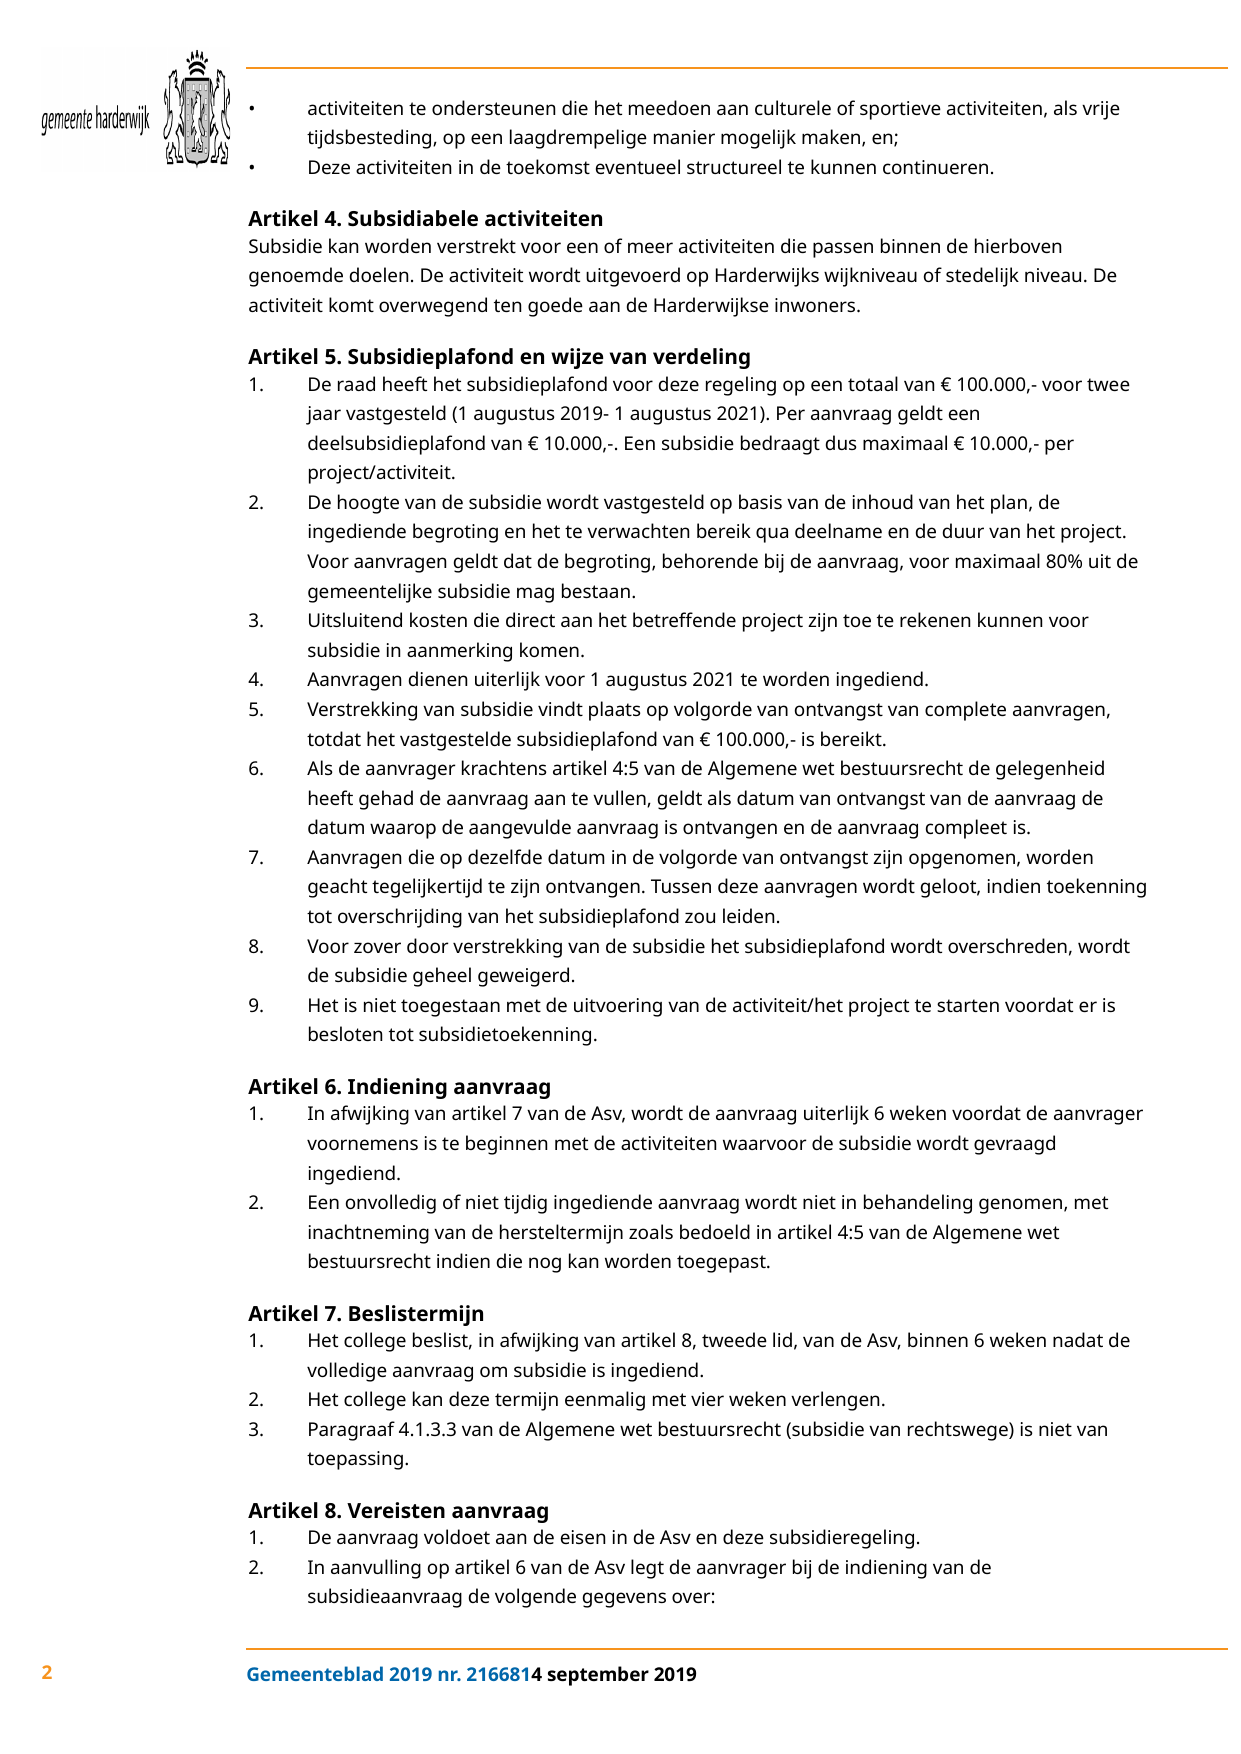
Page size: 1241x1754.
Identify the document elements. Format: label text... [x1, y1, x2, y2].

picture [41, 47, 231, 172]
list In aanvulling op artikel 6 van de Asv legt de aanvrager bij de indiening van de subsidieaanvraag de volgende gegevens over: [248, 1554, 1152, 1609]
list De raad heeft het subsidieplafond voor deze regeling op een totaal van € 100.000,- voor twee jaar vastgesteld (1 augustus 2019- 1 augustus 2021). Per aanvraag geldt een deelsubsidieplafond van € 10.000,-. Een subsidie bedraagt dus maximaal € 10.000,- per project/activiteit. [248, 371, 1152, 485]
list Aanvragen die op dezelfde datum in de volgorde van ontvangst zijn opgenomen, worden geacht tegelijkertijd te zijn ontvangen. Tussen deze aanvragen wordt geloot, indien toekenning tot overschrijding van het subsidieplafond zou leiden. [248, 844, 1152, 929]
list Uitsluitend kosten die direct aan het betreffende project zijn toe te rekenen kunnen voor subsidie in aanmerking komen. [248, 607, 1152, 663]
list Het college beslist, in afwijking van artikel 8, tweede lid, van de Asv, binnen 6 weken nadat de volledige aanvraag om subsidie is ingediend. [248, 1327, 1152, 1383]
text Artikel 5. Subsidieplafond en wijze van verdeling [248, 342, 1152, 371]
list Het college kan deze termijn eenmalig met vier weken verlengen. [248, 1386, 1152, 1412]
list Aanvragen dienen uiterlijk voor 1 augustus 2021 te worden ingediend. [248, 667, 1152, 692]
list De hoogte van de subsidie wordt vastgesteld op basis van de inhoud van het plan, de ingediende begroting en het te verwachten bereik qua deelname en de duur van het project. Voor aanvragen geldt dat de begroting, behorende bij de aanvraag, voor maximaal 80% uit de gemeentelijke subsidie mag bestaan. [248, 489, 1152, 604]
list Paragraaf 4.1.3.3 van de Algemene wet bestuursrecht (subsidie van rechtswege) is niet van toepassing. [248, 1416, 1152, 1471]
list De aanvraag voldoet aan de eisen in de Asv en deze subsidieregeling. [248, 1524, 1152, 1550]
list Als de aanvrager krachtens artikel 4:5 van de Algemene wet bestuursrecht de gelegenheid heeft gehad de aanvraag aan te vullen, geldt als datum van ontvangst van de aanvraag de datum waarop de aangevulde aanvraag is ontvangen en de aanvraag compleet is. [248, 755, 1152, 840]
text Artikel 6. Indiening aanvraag [248, 1072, 1152, 1101]
text Artikel 4. Subsidiabele activiteiten [248, 204, 1152, 233]
list Voor zover door verstrekking van de subsidie het subsidieplafond wordt overschreden, wordt de subsidie geheel geweigerd. [248, 933, 1152, 988]
list Een onvolledig of niet tijdig ingediende aanvraag wordt niet in behandeling genomen, met inachtneming van de hersteltermijn zoals bedoeld in artikel 4:5 van de Algemene wet bestuursrecht indien die nog kan worden toegepast. [248, 1189, 1152, 1274]
list Deze activiteiten in de toekomst eventueel structureel te kunnen continueren. [248, 154, 1152, 180]
list In afwijking van artikel 7 van de Asv, wordt de aanvraag uiterlijk 6 weken voordat de aanvrager voornemens is te beginnen met de activiteiten waarvoor de subsidie wordt gevraagd ingediend. [248, 1101, 1152, 1185]
list activiteiten te ondersteunen die het meedoen aan culturele of sportieve activiteiten, als vrije tijdsbesteding, op een laagdrempelige manier mogelijk maken, en; [248, 95, 1152, 150]
text Subsidie kan worden verstrekt voor een of meer activiteiten die passen binnen de hierboven genoemde doelen. De activiteit wordt uitgevoerd op Harderwijks wijkniveau of stedelijk niveau. De activiteit komt overwegend ten goede aan de Harderwijkse inwoners. [248, 233, 1152, 318]
text Artikel 7. Beslistermijn [248, 1299, 1152, 1327]
list Het is niet toegestaan met de uitvoering van de activiteit/het project te starten voordat er is besloten tot subsidietoekenning. [248, 992, 1152, 1047]
text Artikel 8. Vereisten aanvraag [248, 1496, 1152, 1524]
list Verstrekking van subsidie vindt plaats op volgorde van ontvangst van complete aanvragen, totdat het vastgestelde subsidieplafond van € 100.000,- is bereikt. [248, 696, 1152, 752]
